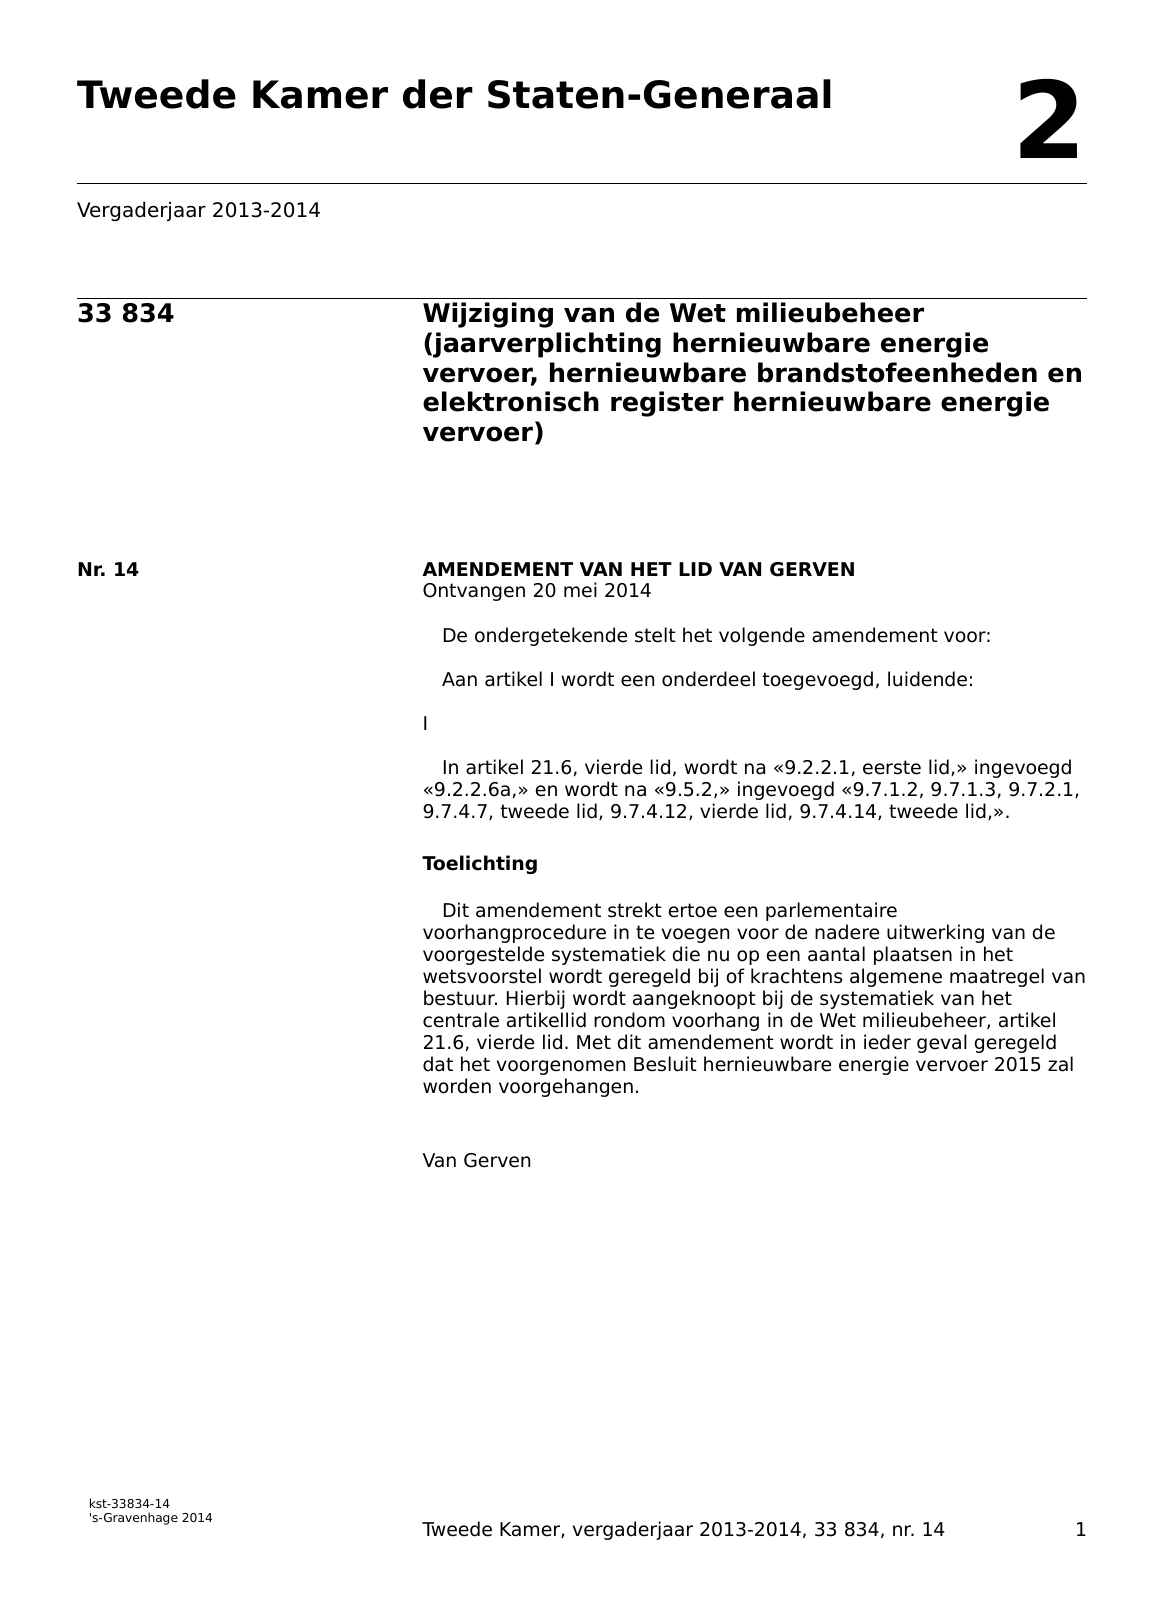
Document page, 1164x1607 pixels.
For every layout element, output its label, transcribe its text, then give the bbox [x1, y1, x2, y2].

table_header Tweede Kamer der Staten-Generaal [77, 59, 886, 183]
text I [422, 713, 1087, 735]
subtitle Toelichting [422, 853, 1087, 875]
text Ontvangen 20 mei 2014 [422, 580, 1087, 602]
text De ondergetekende stelt het volgende amendement voor: [422, 624, 1087, 647]
text Aan artikel I wordt een onderdeel toegevoegd, luidende: [422, 669, 1087, 691]
text kst-33834-14 [88, 1497, 323, 1511]
text Van Gerven [422, 1128, 1087, 1172]
subtitle 33 834 Wijziging van de Wet milieubeheer (jaarverplichting hernieuwbare energie vervoer, hernieuwbare brandstofeenheden en elektronisch register hernieuwbare energie vervoer) [77, 299, 1087, 447]
text In artikel 21.6, vierde lid, wordt na «9.2.2.1, eerste lid,» ingevoegd «9.2.2.6a,» en wordt na «9.5.2,» ingevoegd «9.7.1.2, 9.7.1.3, 9.7.2.1, 9.7.4.7, tweede lid, 9.7.4.12, vierde lid, 9.7.4.14, tweede lid,». [422, 757, 1087, 823]
table_header 2 [886, 59, 1087, 183]
table_cell Vergaderjaar 2013-2014 [77, 184, 1087, 298]
subtitle Nr. 14 AMENDEMENT VAN HET LID VAN GERVEN [77, 558, 1087, 580]
text 's-Gravenhage 2014 [88, 1511, 323, 1525]
text Dit amendement strekt ertoe een parlementaire voorhangprocedure in te voegen voor de nadere uitwerking van de voorgestelde systematiek die nu op een aantal plaatsen in het wetsvoorstel wordt geregeld bij of krachtens algemene maatregel van bestuur. Hierbij wordt aangeknoopt bij de systematiek van het centrale artikellid rondom voorhang in de Wet milieubeheer, artikel 21.6, vierde lid. Met dit amendement wordt in ieder geval geregeld dat het voorgenomen Besluit hernieuwbare energie vervoer 2015 zal worden voorgehangen. [422, 900, 1087, 1098]
